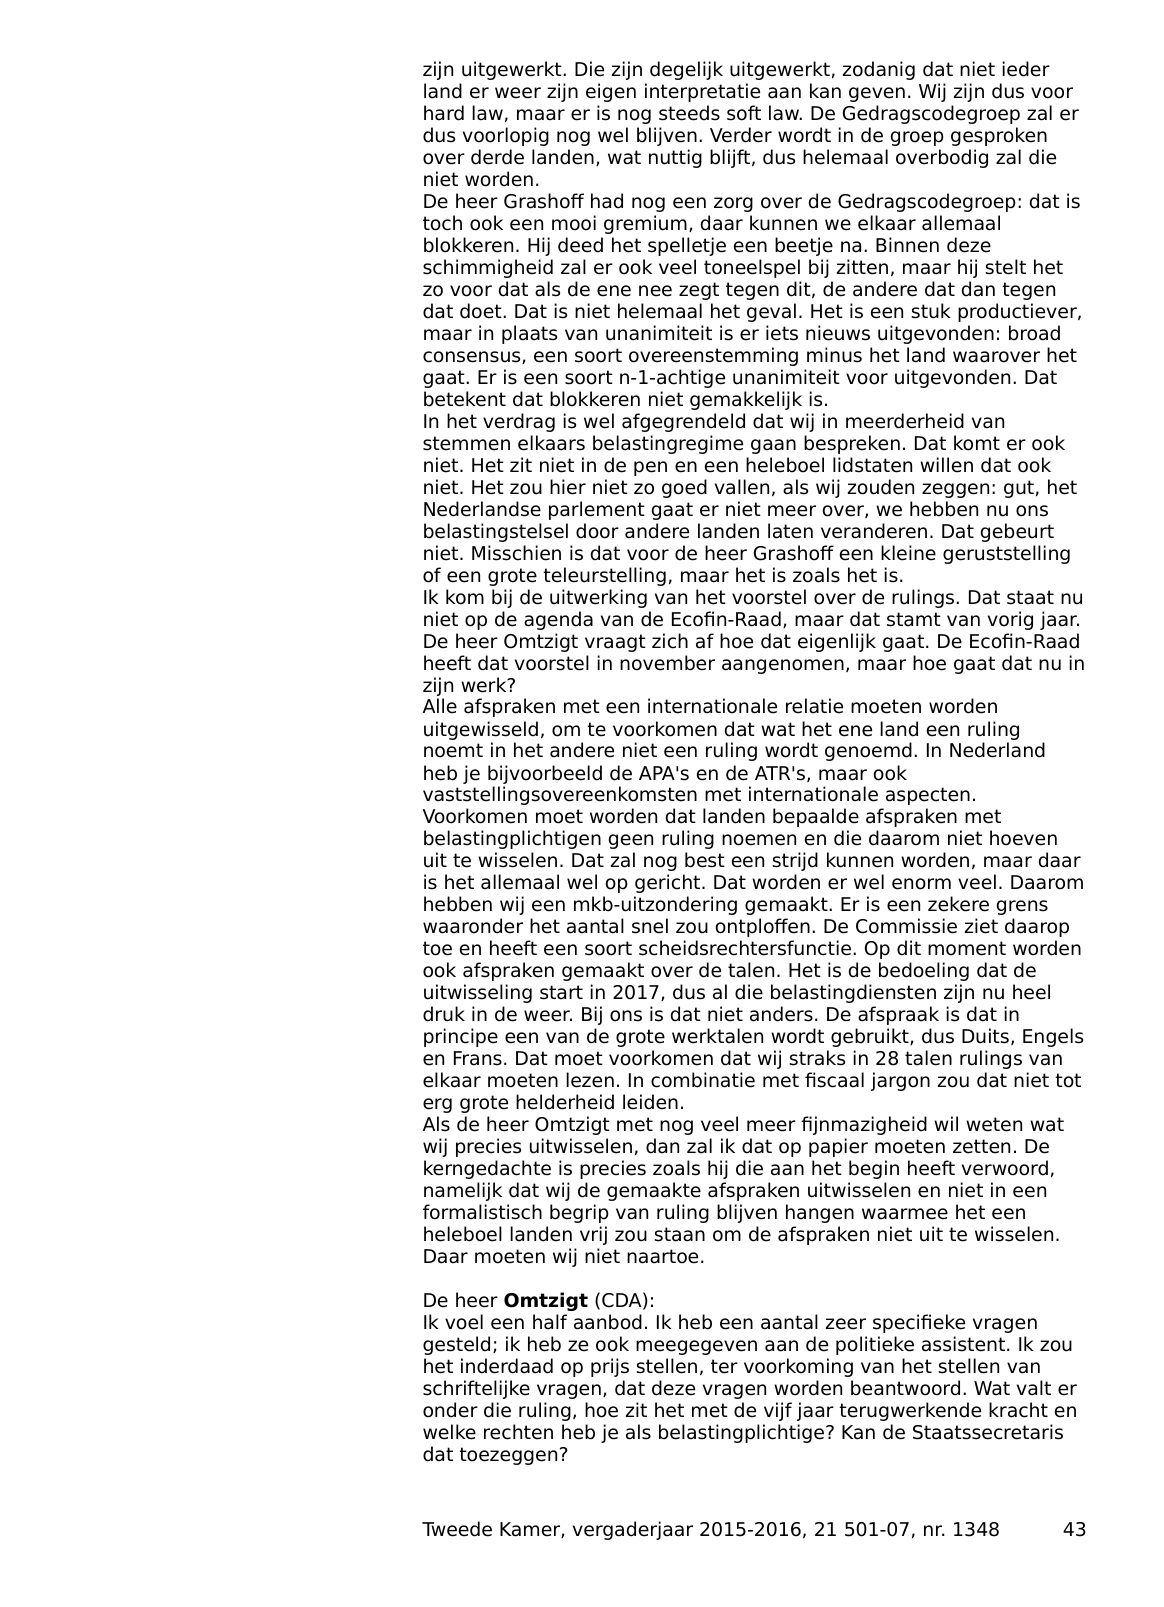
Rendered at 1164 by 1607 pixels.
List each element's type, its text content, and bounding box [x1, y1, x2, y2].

text Alle afspraken met een internationale relatie moeten worden uitgewisseld, om te voorkomen dat wat het ene land een ruling noemt in het andere niet een ruling wordt genoemd. In Nederland heb je bijvoorbeeld de APA's en de ATR's, maar ook vaststellingsovereenkomsten met internationale aspecten. Voorkomen moet worden dat landen bepaalde afspraken met belastingplichtigen geen ruling noemen en die daarom niet hoeven uit te wisselen. Dat zal nog best een strijd kunnen worden, maar daar is het allemaal wel op gericht. Dat worden er wel enorm veel. Daarom hebben wij een mkb-uitzondering gemaakt. Er is een zekere grens waaronder het aantal snel zou ontploffen. De Commissie ziet daarop toe en heeft een soort scheidsrechtersfunctie. Op dit moment worden ook afspraken gemaakt over de talen. Het is de bedoeling dat de uitwisseling start in 2017, dus al die belastingdiensten zijn nu heel druk in de weer. Bij ons is dat niet anders. De afspraak is dat in principe een van de grote werktalen wordt gebruikt, dus Duits, Engels en Frans. Dat moet voorkomen dat wij straks in 28 talen rulings van elkaar moeten lezen. In combinatie met fiscaal jargon zou dat niet tot erg grote helderheid leiden. [422, 696, 1087, 1114]
text Ik kom bij de uitwerking van het voorstel over de rulings. Dat staat nu niet op de agenda van de Ecofin-Raad, maar dat stamt van vorig jaar. De heer Omtzigt vraagt zich af hoe dat eigenlijk gaat. De Ecofin-Raad heeft dat voorstel in november aangenomen, maar hoe gaat dat nu in zijn werk? [422, 587, 1087, 696]
text De heer Grashoff had nog een zorg over de Gedragscodegroep: dat is toch ook een mooi gremium, daar kunnen we elkaar allemaal blokkeren. Hij deed het spelletje een beetje na. Binnen deze schimmigheid zal er ook veel toneelspel bij zitten, maar hij stelt het zo voor dat als de ene nee zegt tegen dit, de andere dat dan tegen dat doet. Dat is niet helemaal het geval. Het is een stuk productiever, maar in plaats van unanimiteit is er iets nieuws uitgevonden: broad consensus, een soort overeenstemming minus het land waarover het gaat. Er is een soort n-1-achtige unanimiteit voor uitgevonden. Dat betekent dat blokkeren niet gemakkelijk is. [422, 191, 1087, 411]
text In het verdrag is wel afgegrendeld dat wij in meerderheid van stemmen elkaars belastingregime gaan bespreken. Dat komt er ook niet. Het zit niet in de pen en een heleboel lidstaten willen dat ook niet. Het zou hier niet zo goed vallen, als wij zouden zeggen: gut, het Nederlandse parlement gaat er niet meer over, we hebben nu ons belastingstelsel door andere landen laten veranderen. Dat gebeurt niet. Misschien is dat voor de heer Grashoff een kleine geruststelling of een grote teleurstelling, maar het is zoals het is. [422, 411, 1087, 587]
text De heer Omtzigt (CDA): [422, 1290, 1087, 1312]
text Ik voel een half aanbod. Ik heb een aantal zeer specifieke vragen gesteld; ik heb ze ook meegegeven aan de politieke assistent. Ik zou het inderdaad op prijs stellen, ter voorkoming van het stellen van schriftelijke vragen, dat deze vragen worden beantwoord. Wat valt er onder die ruling, hoe zit het met de vijf jaar terugwerkende kracht en welke rechten heb je als belastingplichtige? Kan de Staatssecretaris dat toezeggen? [422, 1312, 1087, 1466]
text Als de heer Omtzigt met nog veel meer fijnmazigheid wil weten wat wij precies uitwisselen, dan zal ik dat op papier moeten zetten. De kerngedachte is precies zoals hij die aan het begin heeft verwoord, namelijk dat wij de gemaakte afspraken uitwisselen en niet in een formalistisch begrip van ruling blijven hangen waarmee het een heleboel landen vrij zou staan om de afspraken niet uit te wisselen. Daar moeten wij niet naartoe. [422, 1114, 1087, 1268]
text zijn uitgewerkt. Die zijn degelijk uitgewerkt, zodanig dat niet ieder land er weer zijn eigen interpretatie aan kan geven. Wij zijn dus voor hard law, maar er is nog steeds soft law. De Gedragscodegroep zal er dus voorlopig nog wel blijven. Verder wordt in de groep gesproken over derde landen, wat nuttig blijft, dus helemaal overbodig zal die niet worden. [422, 59, 1087, 191]
